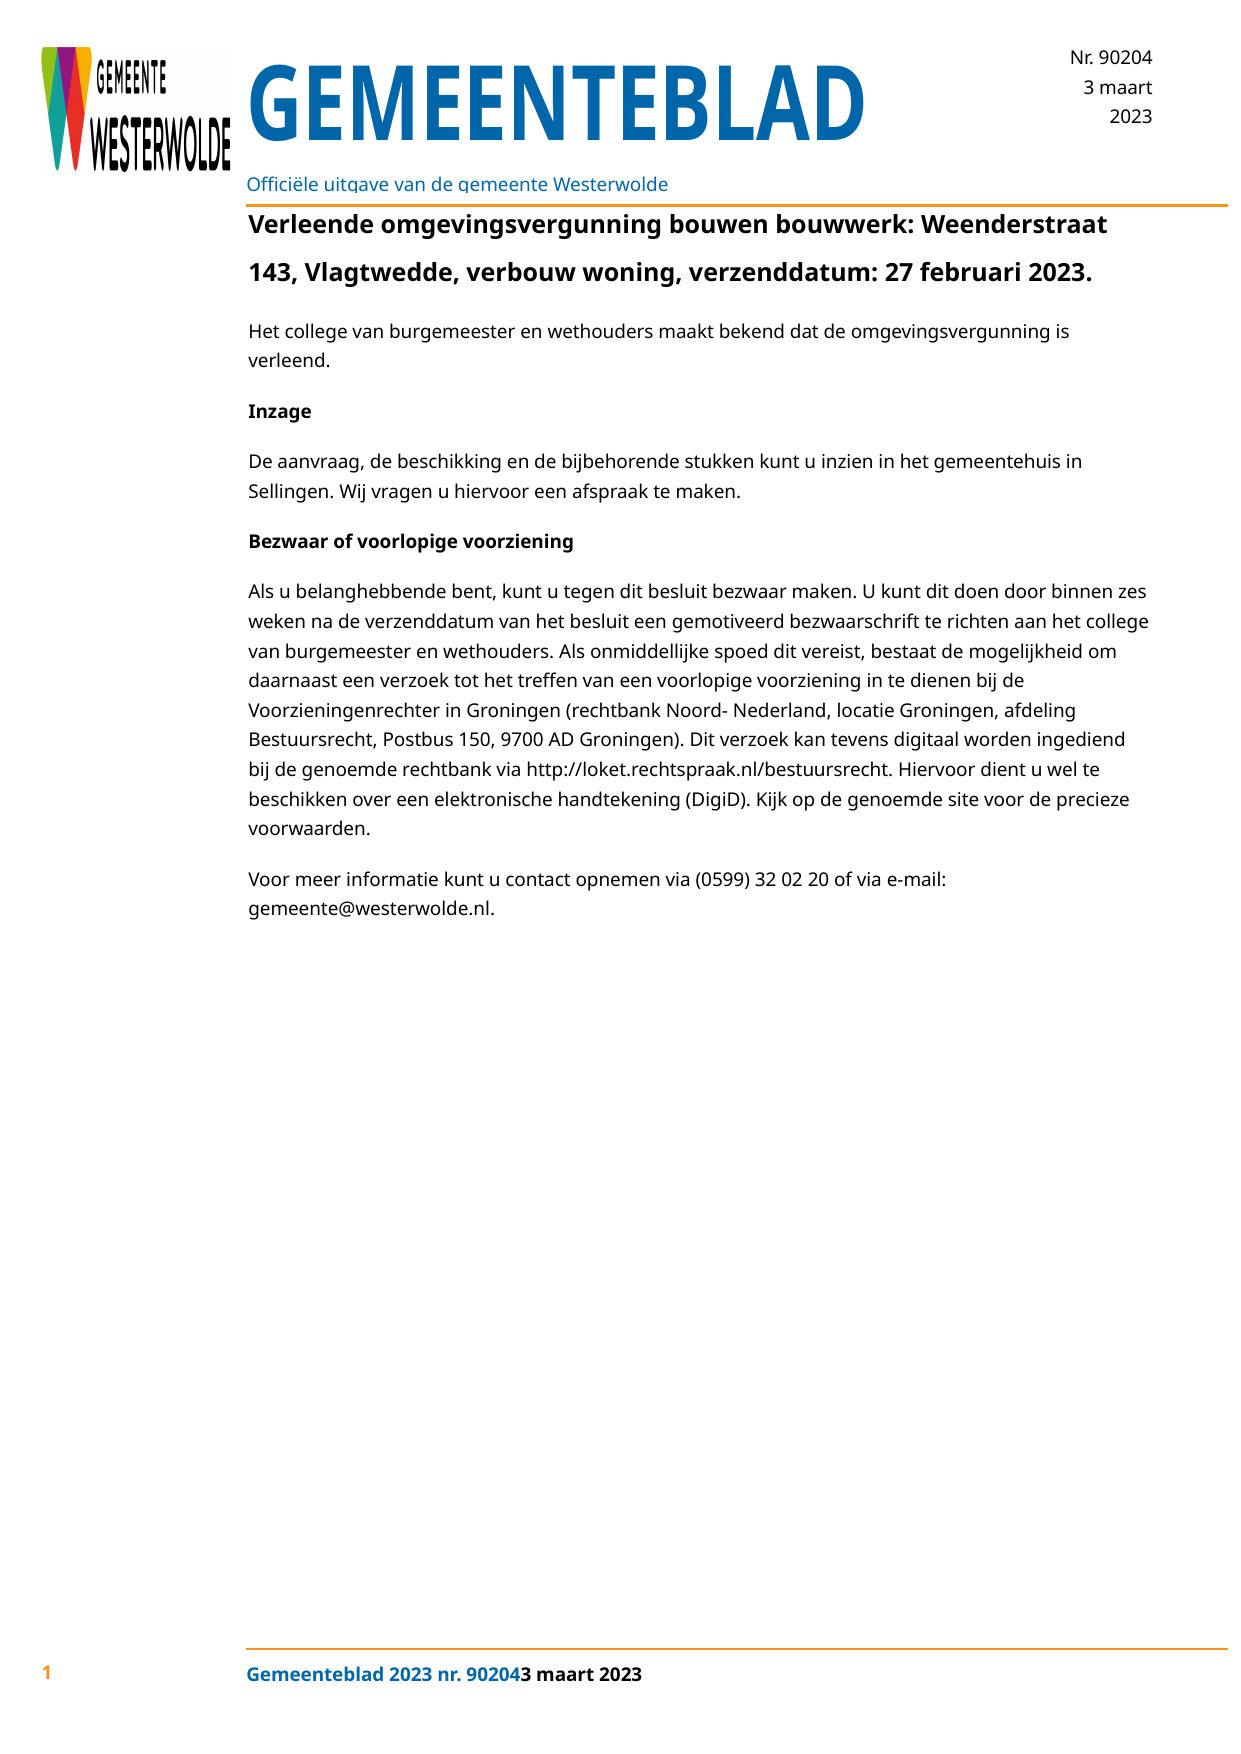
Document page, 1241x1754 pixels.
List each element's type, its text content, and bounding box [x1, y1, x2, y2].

text Inzage [248, 398, 1152, 424]
picture [41, 47, 231, 172]
text Verleende omgevingsvergunning bouwen bouwwerk: Weenderstraat 143, Vlagtwedde, verbouw woning, verzenddatum: 27 februari 2023. [248, 207, 1152, 288]
text Bezwaar of voorlopige voorziening [248, 528, 1152, 554]
text Als u belanghebbende bent, kunt u tegen dit besluit bezwaar maken. U kunt dit doen door binnen zes weken na de verzenddatum van het besluit een gemotiveerd bezwaarschrift te richten aan het college van burgemeester en wethouders. Als onmiddellijke spoed dit vereist, bestaat de mogelijkheid om daarnaast een verzoek tot het treffen van een voorlopige voorziening in te dienen bij de Voorzieningenrechter in Groningen (rechtbank Noord- Nederland, locatie Groningen, afdeling Bestuursrecht, Postbus 150, 9700 AD Groningen). Dit verzoek kan tevens digitaal worden ingediend bij de genoemde rechtbank via http://loket.rechtspraak.nl/bestuursrecht. Hiervoor dient u wel te beschikken over een elektronische handtekening (DigiD). Kijk op de genoemde site voor de precieze voorwaarden. [248, 579, 1152, 841]
text Het college van burgemeester en wethouders maakt bekend dat de omgevingsvergunning is verleend. [248, 318, 1152, 373]
text De aanvraag, de beschikking en de bijbehorende stukken kunt u inzien in het gemeentehuis in Sellingen. Wij vragen u hiervoor een afspraak te maken. [248, 448, 1152, 504]
text Voor meer informatie kunt u contact opnemen via (0599) 32 02 20 of via e-mail: gemeente@westerwolde.nl. [248, 866, 1152, 921]
